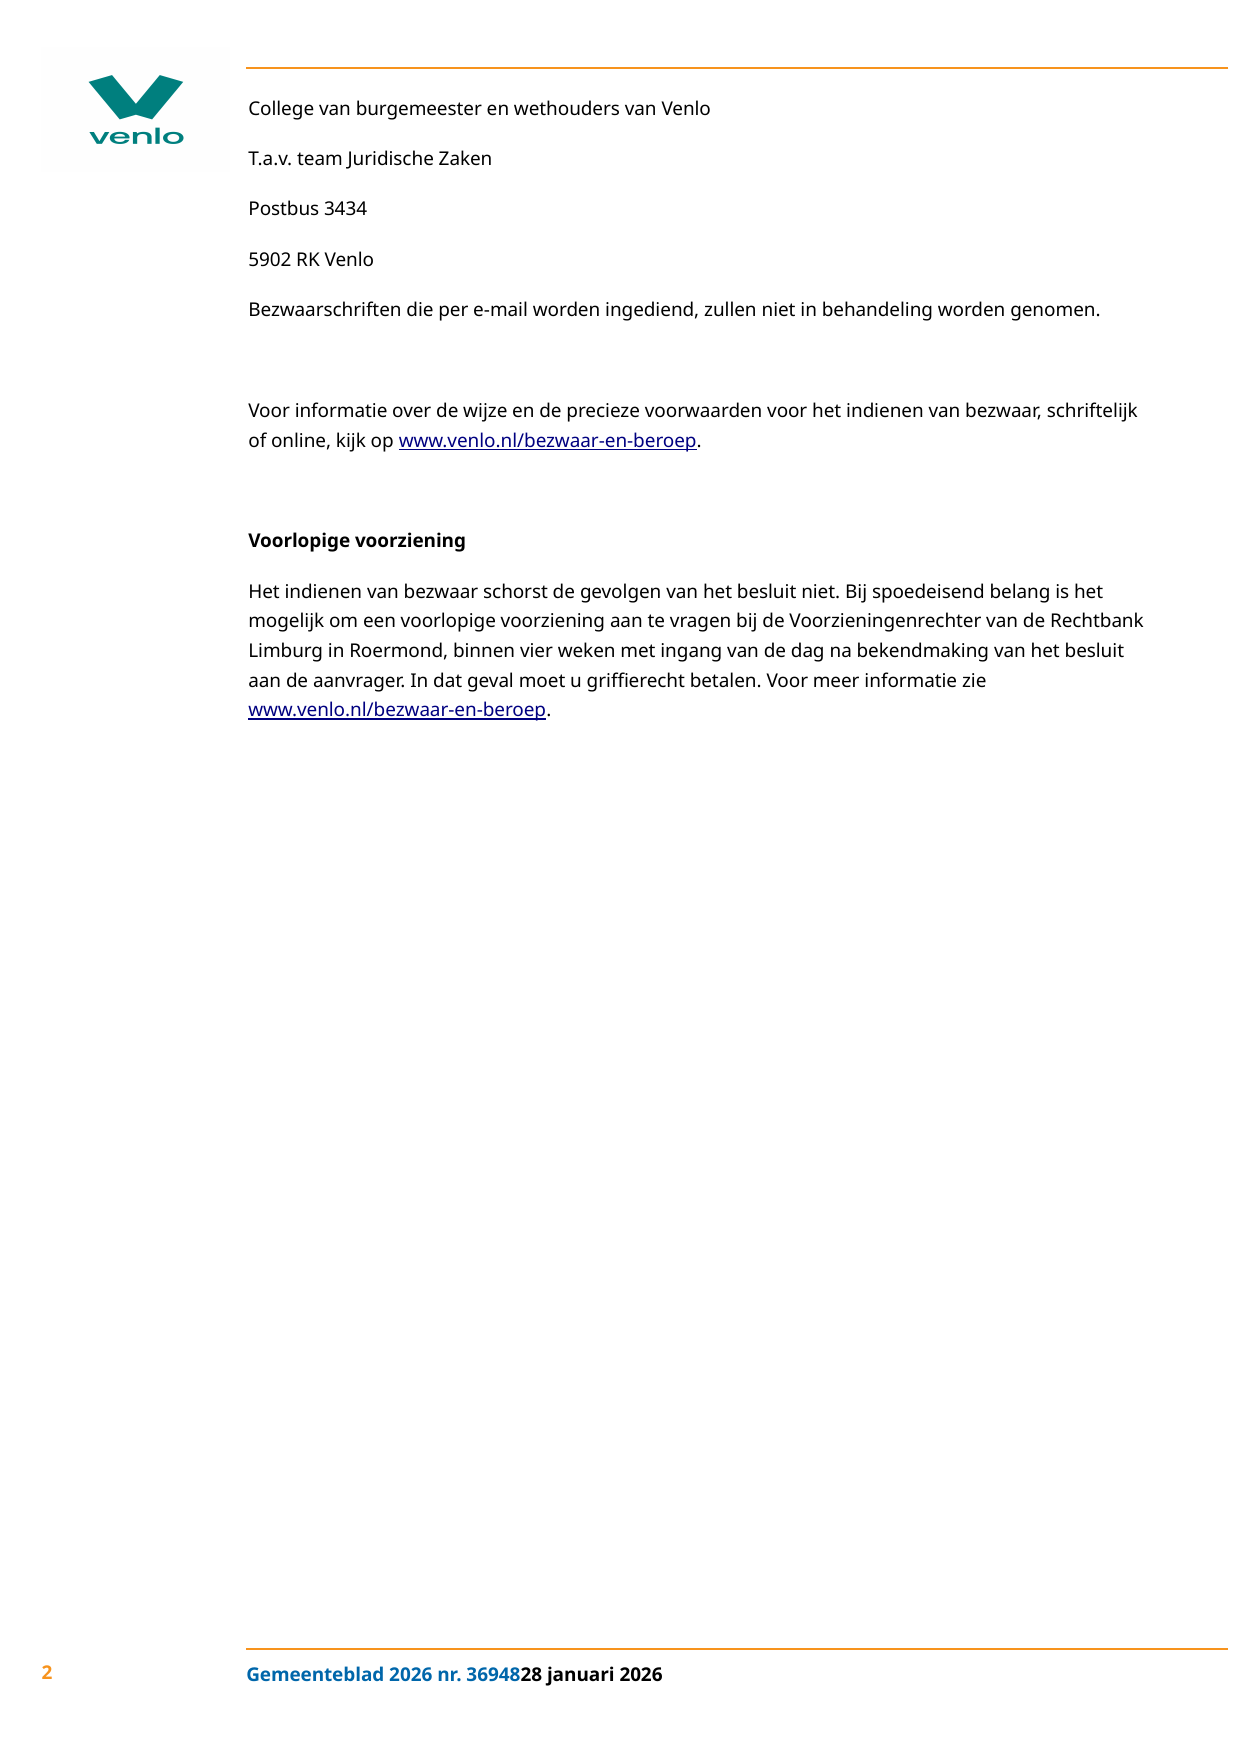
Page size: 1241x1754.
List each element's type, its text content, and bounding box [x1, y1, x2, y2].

text Bezwaarschriften die per e-mail worden ingediend, zullen niet in behandeling worden genomen. [248, 296, 1152, 322]
text Voorlopige voorziening [248, 528, 1152, 553]
text College van burgemeester en wethouders van Venlo [248, 95, 1152, 121]
text Voor informatie over de wijze en de precieze voorwaarden voor het indienen van bezwaar, schriftelijk of online, kijk op www.venlo.nl/bezwaar-en-beroep. [248, 397, 1152, 453]
text T.a.v. team Juridische Zaken [248, 145, 1152, 171]
picture [41, 47, 231, 172]
text Het indienen van bezwaar schorst de gevolgen van het besluit niet. Bij spoedeisend belang is het mogelijk om een voorlopige voorziening aan te vragen bij de Voorzieningenrechter van de Rechtbank Limburg in Roermond, binnen vier weken met ingang van de dag na bekendmaking van het besluit aan de aanvrager. In dat geval moet u griffierecht betalen. Voor meer informatie zie www.venlo.nl/bezwaar-en-beroep. [248, 578, 1152, 722]
text 5902 RK Venlo [248, 246, 1152, 272]
text Postbus 3434 [248, 196, 1152, 221]
